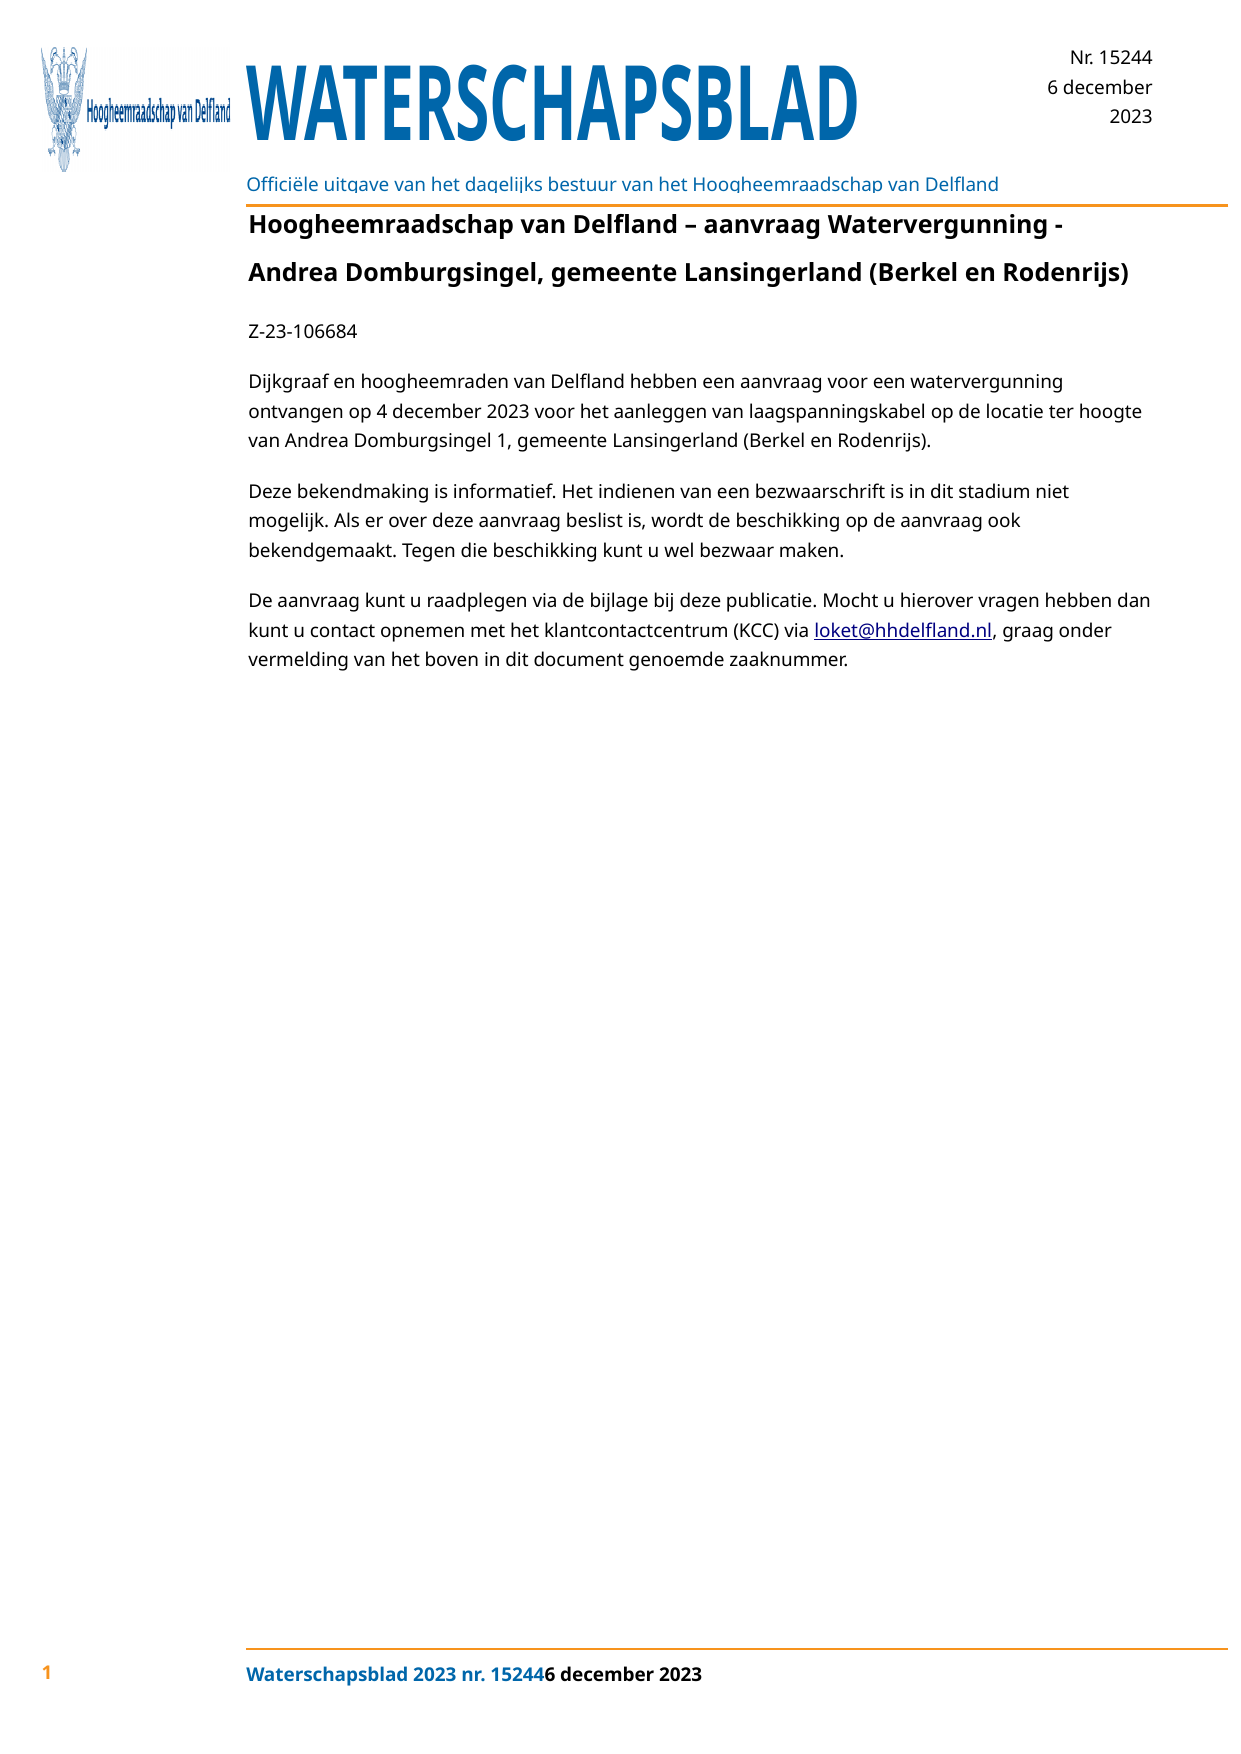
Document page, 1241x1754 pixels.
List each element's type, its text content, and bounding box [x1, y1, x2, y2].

text Dijkgraaf en hoogheemraden van Delfland hebben een aanvraag voor een watervergunning ontvangen op 4 december 2023 voor het aanleggen van laagspanningskabel op de locatie ter hoogte van Andrea Domburgsingel 1, gemeente Lansingerland (Berkel en Rodenrijs). [248, 368, 1152, 453]
text Hoogheemraadschap van Delfland – aanvraag Watervergunning - Andrea Domburgsingel, gemeente Lansingerland (Berkel en Rodenrijs) [248, 207, 1152, 288]
text Deze bekendmaking is informatief. Het indienen van een bezwaarschrift is in dit stadium niet mogelijk. Als er over deze aanvraag beslist is, wordt de beschikking op de aanvraag ook bekendgemaakt. Tegen die beschikking kunt u wel bezwaar maken. [248, 478, 1152, 563]
text De aanvraag kunt u raadplegen via de bijlage bij deze publicatie. Mocht u hierover vragen hebben dan kunt u contact opnemen met het klantcontactcentrum (KCC) via loket@hhdelfland.nl, graag onder vermelding van het boven in dit document genoemde zaaknummer. [248, 587, 1152, 672]
text Z-23-106684 [248, 318, 1152, 344]
picture [41, 47, 231, 172]
